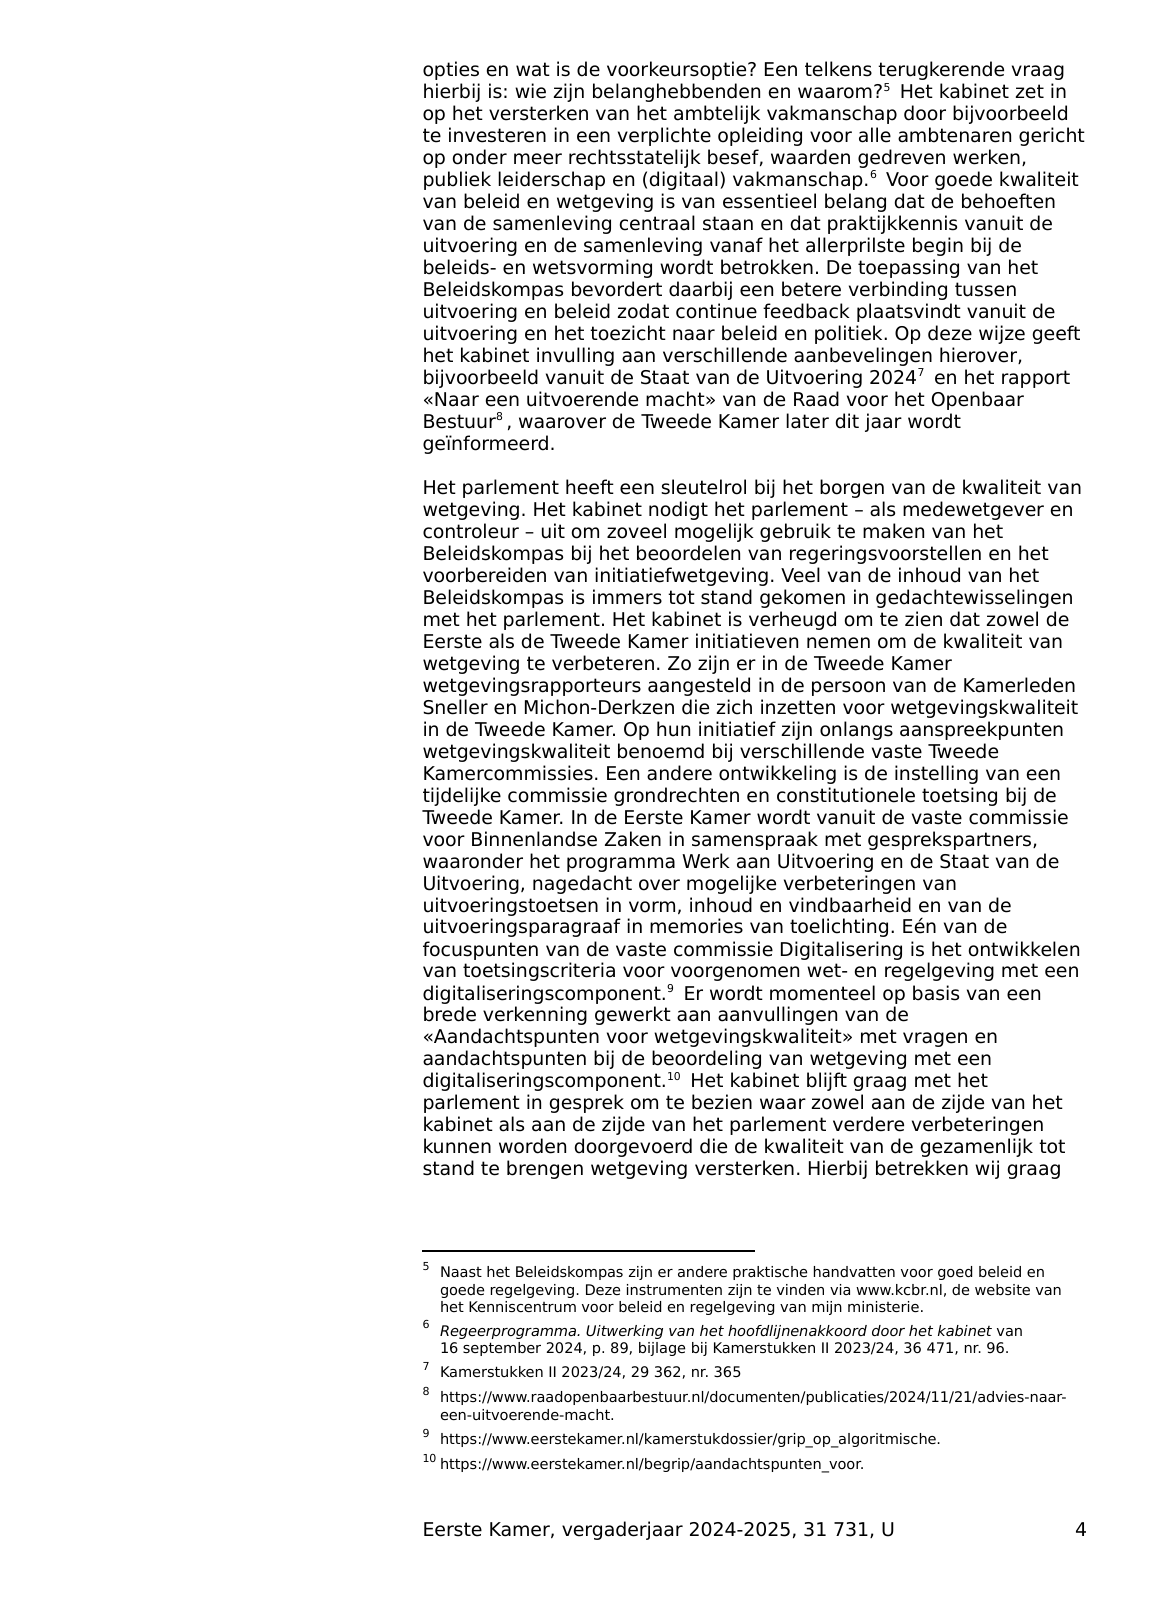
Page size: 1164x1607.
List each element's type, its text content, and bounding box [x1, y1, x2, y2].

text Kamerstukken II 2023/24, 29 362, nr. 365 [422, 1360, 1087, 1382]
text opties en wat is de voorkeursoptie? Een telkens terugkerende vraag hierbij is: wie zijn belanghebbenden en waarom? Het kabinet zet in op het versterken van het ambtelijk vakmanschap door bijvoorbeeld te investeren in een verplichte opleiding voor alle ambtenaren gericht op onder meer rechtsstatelijk besef, waarden gedreven werken, publiek leiderschap en (digitaal) vakmanschap. Voor goede kwaliteit van beleid en wetgeving is van essentieel belang dat de behoeften van de samenleving centraal staan en dat praktijkkennis vanuit de uitvoering en de samenleving vanaf het allerprilste begin bij de beleids- en wetsvorming wordt betrokken. De toepassing van het Beleidskompas bevordert daarbij een betere verbinding tussen uitvoering en beleid zodat continue feedback plaatsvindt vanuit de uitvoering en het toezicht naar beleid en politiek. Op deze wijze geeft het kabinet invulling aan verschillende aanbevelingen hierover, bijvoorbeeld vanuit de Staat van de Uitvoering 2024 en het rapport «Naar een uitvoerende macht» van de Raad voor het Openbaar Bestuur, waarover de Tweede Kamer later dit jaar wordt geïnformeerd. [422, 59, 1087, 455]
text https://www.eerstekamer.nl/begrip/aandachtspunten_voor. [422, 1452, 1087, 1474]
text https://www.eerstekamer.nl/kamerstukdossier/grip_op_algoritmische. [422, 1427, 1087, 1449]
text https://www.raadopenbaarbestuur.nl/documenten/publicaties/2024/11/21/advies-naar-een-uitvoerende-macht. [422, 1385, 1087, 1424]
text Regeerprogramma. Uitwerking van het hoofdlijnenakkoord door het kabinet van 16 september 2024, p. 89, bijlage bij Kamerstukken II 2023/24, 36 471, nr. 96. [422, 1318, 1087, 1357]
text Naast het Beleidskompas zijn er andere praktische handvatten voor goed beleid en goede regelgeving. Deze instrumenten zijn te vinden via www.kcbr.nl, de website van het Kenniscentrum voor beleid en regelgeving van mijn ministerie. [422, 1260, 1087, 1316]
text Het parlement heeft een sleutelrol bij het borgen van de kwaliteit van wetgeving. Het kabinet nodigt het parlement – als medewetgever en controleur – uit om zoveel mogelijk gebruik te maken van het Beleidskompas bij het beoordelen van regeringsvoorstellen en het voorbereiden van initiatiefwetgeving. Veel van de inhoud van het Beleidskompas is immers tot stand gekomen in gedachtewisselingen met het parlement. Het kabinet is verheugd om te zien dat zowel de Eerste als de Tweede Kamer initiatieven nemen om de kwaliteit van wetgeving te verbeteren. Zo zijn er in de Tweede Kamer wetgevingsrapporteurs aangesteld in de persoon van de Kamerleden Sneller en Michon-Derkzen die zich inzetten voor wetgevingskwaliteit in de Tweede Kamer. Op hun initiatief zijn onlangs aanspreekpunten wetgevingskwaliteit benoemd bij verschillende vaste Tweede Kamercommissies. Een andere ontwikkeling is de instelling van een tijdelijke commissie grondrechten en constitutionele toetsing bij de Tweede Kamer. In de Eerste Kamer wordt vanuit de vaste commissie voor Binnenlandse Zaken in samenspraak met gesprekspartners, waaronder het programma Werk aan Uitvoering en de Staat van de Uitvoering, nagedacht over mogelijke verbeteringen van uitvoeringstoetsen in vorm, inhoud en vindbaarheid en van de uitvoeringsparagraaf in memories van toelichting. Eén van de focuspunten van de vaste commissie Digitalisering is het ontwikkelen van toetsingscriteria voor voorgenomen wet- en regelgeving met een digitaliseringscomponent. Er wordt momenteel op basis van een brede verkenning gewerkt aan aanvullingen van de «Aandachtspunten voor wetgevingskwaliteit» met vragen en aandachtspunten bij de beoordeling van wetgeving met een digitaliseringscomponent. Het kabinet blijft graag met het parlement in gesprek om te bezien waar zowel aan de zijde van het kabinet als aan de zijde van het parlement verdere verbeteringen kunnen worden doorgevoerd die de kwaliteit van de gezamenlijk tot stand te brengen wetgeving versterken. Hierbij betrekken wij graag [422, 477, 1087, 1180]
